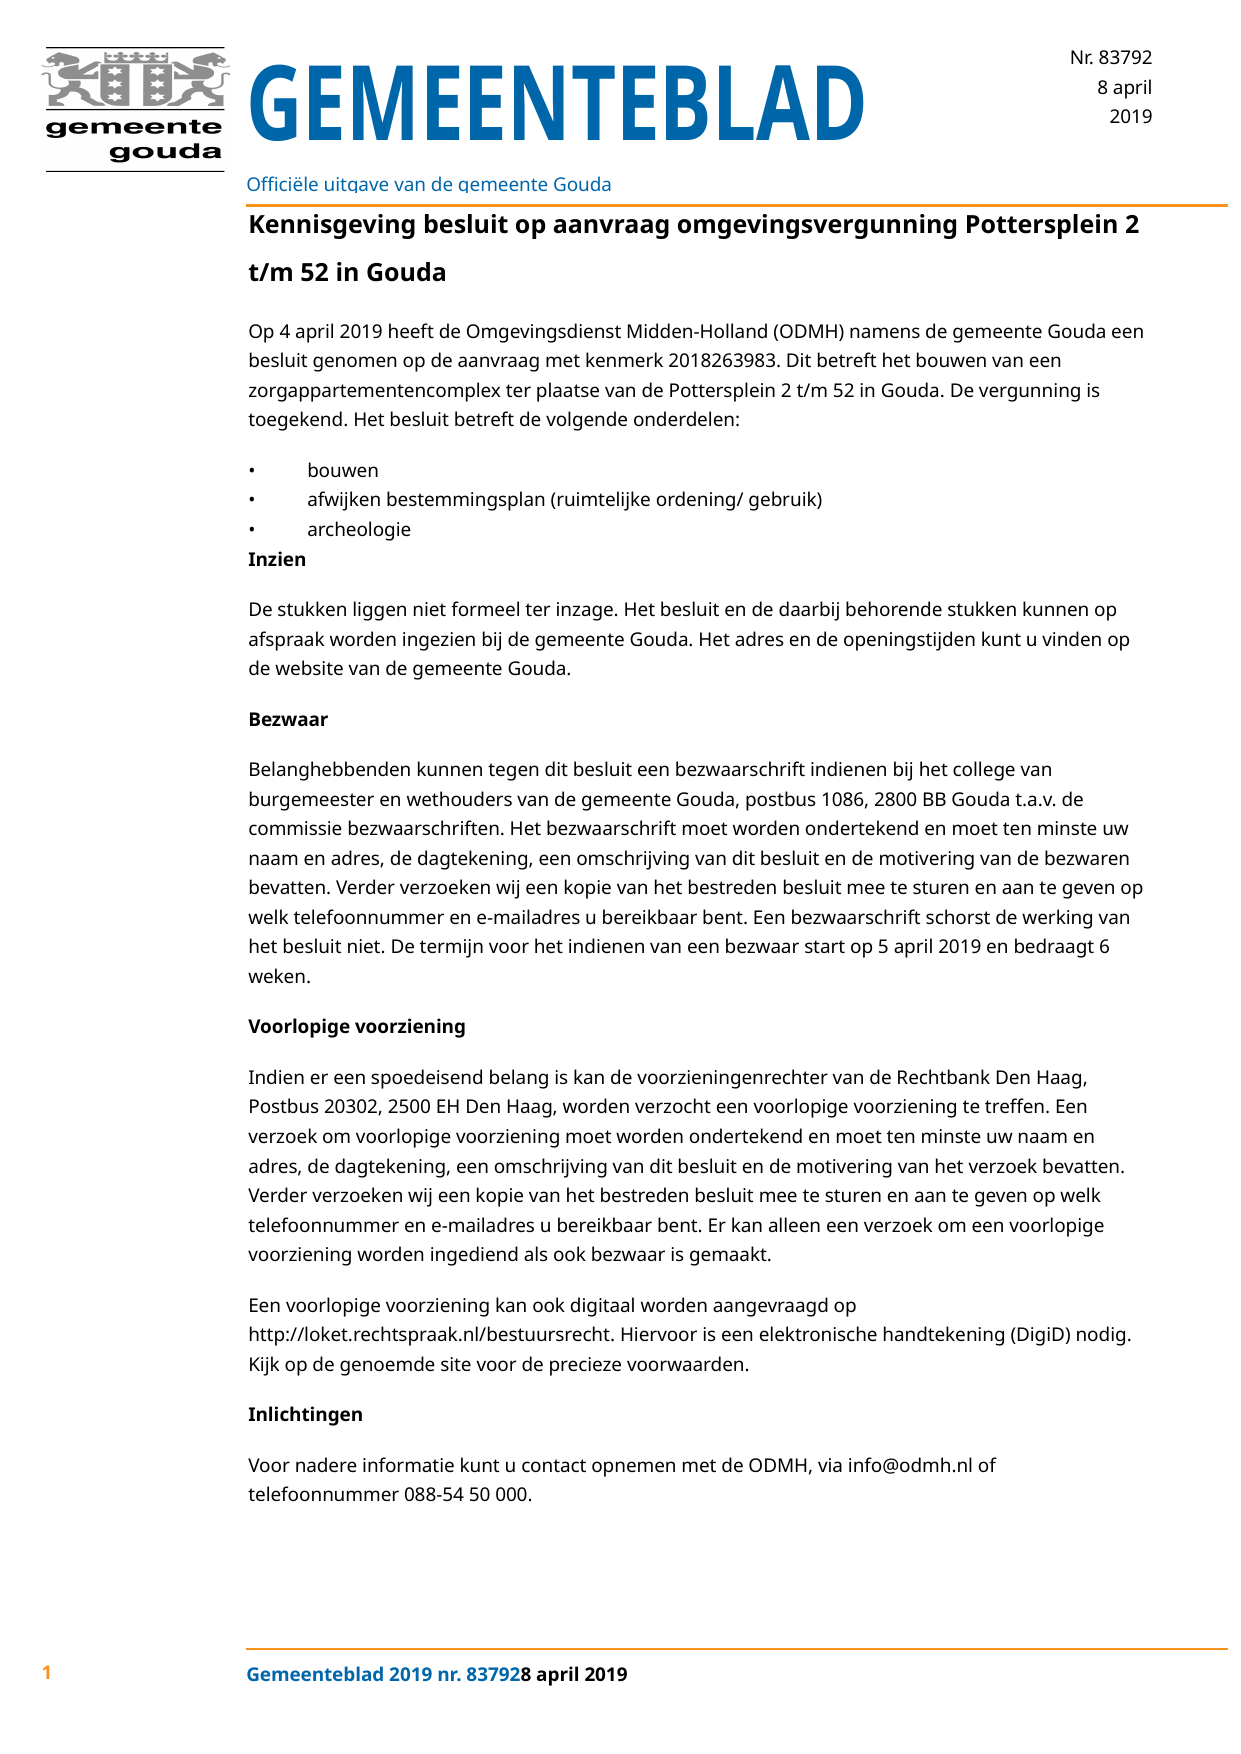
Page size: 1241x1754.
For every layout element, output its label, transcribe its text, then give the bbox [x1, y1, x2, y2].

text Voor nadere informatie kunt u contact opnemen met de ODMH, via info@odmh.nl of telefoonnummer 088-54 50 000. [248, 1452, 1152, 1507]
text Een voorlopige voorziening kan ook digitaal worden aangevraagd op http://loket.rechtspraak.nl/bestuursrecht. Hiervoor is een elektronische handtekening (DigiD) nodig. Kijk op de genoemde site voor de precieze voorwaarden. [248, 1292, 1152, 1377]
text Kennisgeving besluit op aanvraag omgevingsvergunning Pottersplein 2 t/m 52 in Gouda [248, 207, 1152, 288]
text Inzien [248, 546, 1152, 572]
picture [41, 47, 231, 172]
list bouwen [248, 457, 1152, 483]
list afwijken bestemmingsplan (ruimtelijke ordening/ gebruik) [248, 487, 1152, 512]
text Bezwaar [248, 706, 1152, 732]
text Op 4 april 2019 heeft de Omgevingsdienst Midden-Holland (ODMH) namens de gemeente Gouda een besluit genomen op de aanvraag met kenmerk 2018263983. Dit betreft het bouwen van een zorgappartementencomplex ter plaatse van de Pottersplein 2 t/m 52 in Gouda. De vergunning is toegekend. Het besluit betreft de volgende onderdelen: [248, 318, 1152, 432]
list archeologie [248, 516, 1152, 542]
text Indien er een spoedeisend belang is kan de voorzieningenrechter van de Rechtbank Den Haag, Postbus 20302, 2500 EH Den Haag, worden verzocht een voorlopige voorziening te treffen. Een verzoek om voorlopige voorziening moet worden ondertekend en moet ten minste uw naam en adres, de dagtekening, een omschrijving van dit besluit en de motivering van het verzoek bevatten. Verder verzoeken wij een kopie van het bestreden besluit mee te sturen en aan te geven op welk telefoonnummer en e-mailadres u bereikbaar bent. Er kan alleen een verzoek om een voorlopige voorziening worden ingediend als ook bezwaar is gemaakt. [248, 1064, 1152, 1267]
text Belanghebbenden kunnen tegen dit besluit een bezwaarschrift indienen bij het college van burgemeester en wethouders van de gemeente Gouda, postbus 1086, 2800 BB Gouda t.a.v. de commissie bezwaarschriften. Het bezwaarschrift moet worden ondertekend en moet ten minste uw naam en adres, de dagtekening, een omschrijving van dit besluit en de motivering van de bezwaren bevatten. Verder verzoeken wij een kopie van het bestreden besluit mee te sturen en aan te geven op welk telefoonnummer en e-mailadres u bereikbaar bent. Een bezwaarschrift schorst de werking van het besluit niet. De termijn voor het indienen van een bezwaar start op 5 april 2019 en bedraagt 6 weken. [248, 756, 1152, 989]
text Voorlopige voorziening [248, 1014, 1152, 1039]
text Inlichtingen [248, 1402, 1152, 1427]
text De stukken liggen niet formeel ter inzage. Het besluit en de daarbij behorende stukken kunnen op afspraak worden ingezien bij de gemeente Gouda. Het adres en de openingstijden kunt u vinden op de website van de gemeente Gouda. [248, 596, 1152, 681]
